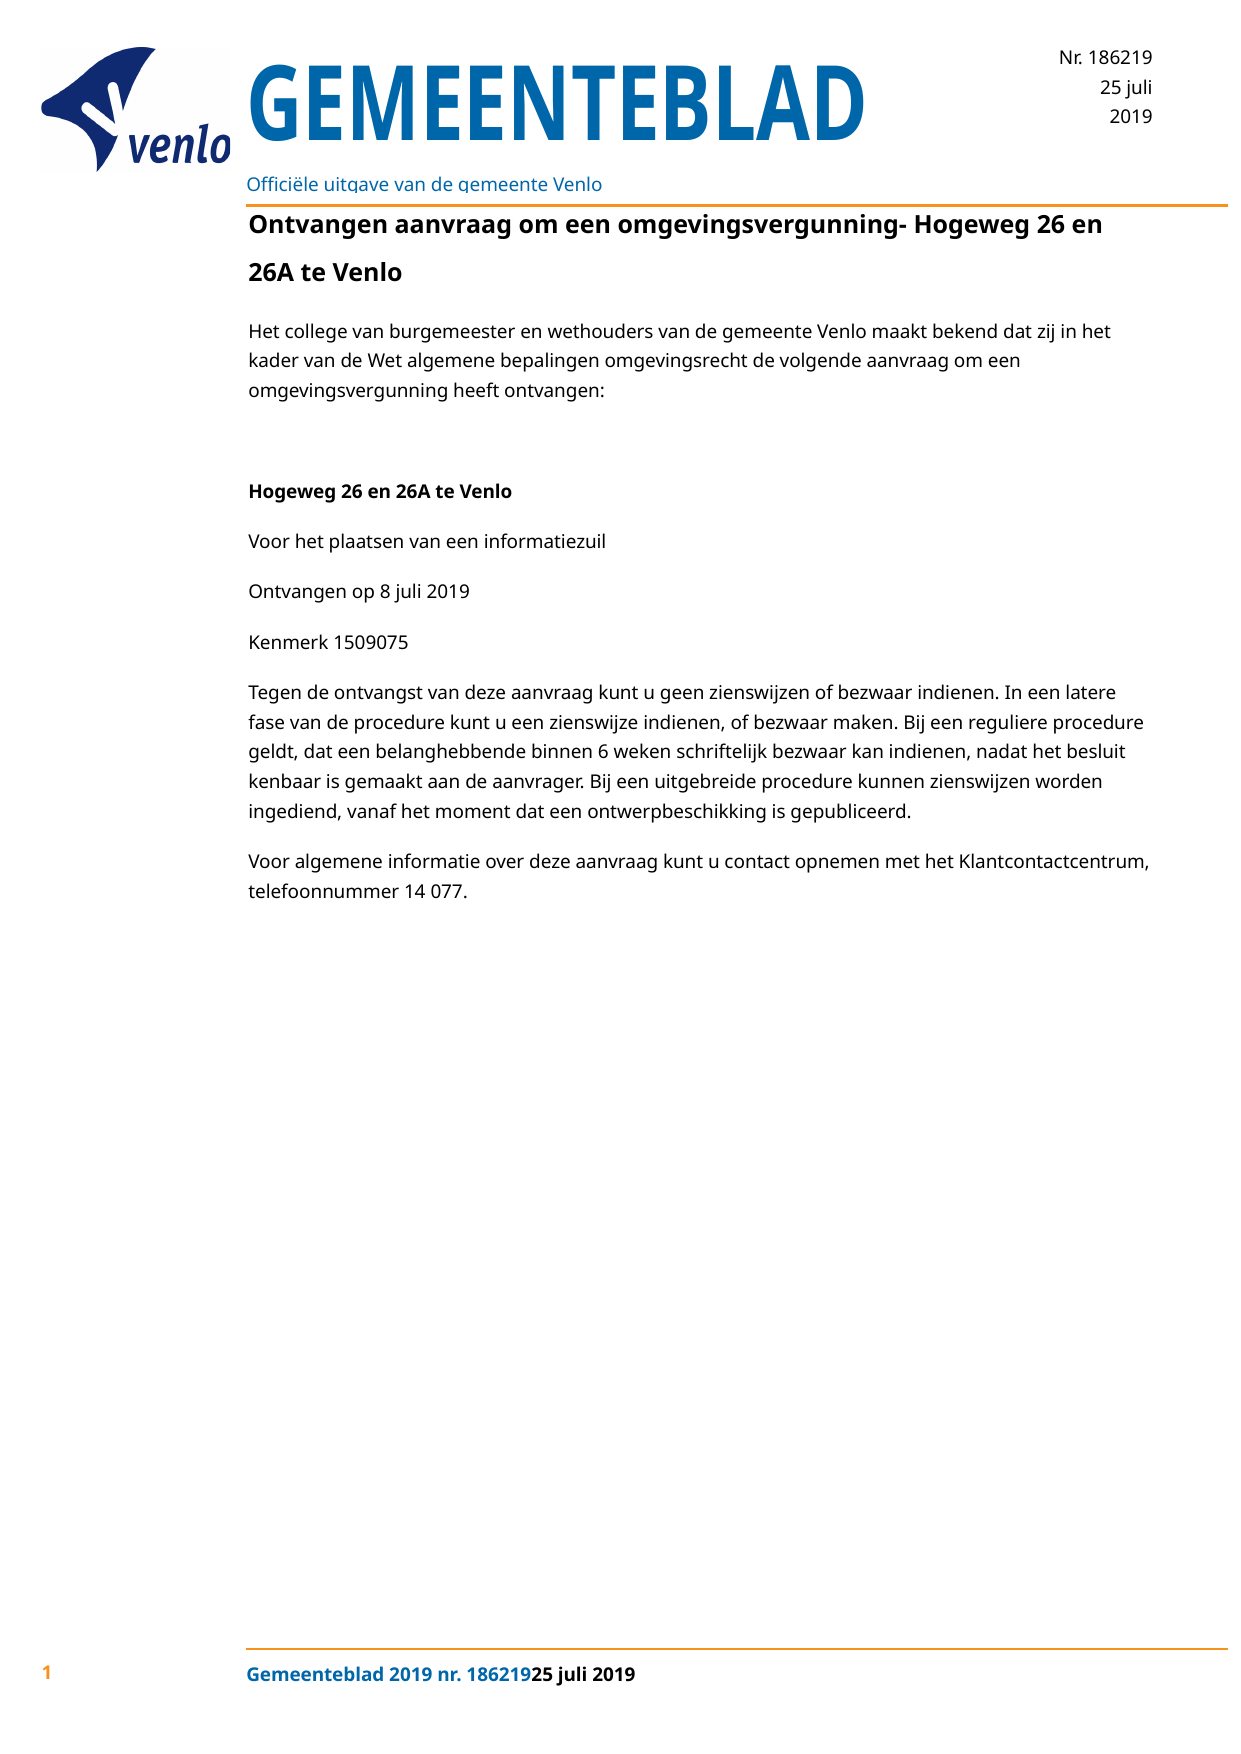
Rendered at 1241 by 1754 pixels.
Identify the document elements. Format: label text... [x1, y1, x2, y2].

text Hogeweg 26 en 26A te Venlo [248, 478, 1152, 504]
text Het college van burgemeester en wethouders van de gemeente Venlo maakt bekend dat zij in het kader van de Wet algemene bepalingen omgevingsrecht de volgende aanvraag om een omgevingsvergunning heeft ontvangen: [248, 318, 1152, 403]
text Ontvangen op 8 juli 2019 [248, 579, 1152, 604]
text Voor algemene informatie over deze aanvraag kunt u contact opnemen met het Klantcontactcentrum, telefoonnummer 14 077. [248, 848, 1152, 904]
text Voor het plaatsen van een informatiezuil [248, 528, 1152, 554]
text Kenmerk 1509075 [248, 629, 1152, 655]
text Tegen de ontvangst van deze aanvraag kunt u geen zienswijzen of bezwaar indienen. In een latere fase van de procedure kunt u een zienswijze indienen, of bezwaar maken. Bij een reguliere procedure geldt, dat een belanghebbende binnen 6 weken schriftelijk bezwaar kan indienen, nadat het besluit kenbaar is gemaakt aan de aanvrager. Bij een uitgebreide procedure kunnen zienswijzen worden ingediend, vanaf het moment dat een ontwerpbeschikking is gepubliceerd. [248, 679, 1152, 824]
picture [41, 47, 231, 172]
text Ontvangen aanvraag om een omgevingsvergunning- Hogeweg 26 en 26A te Venlo [248, 207, 1152, 288]
